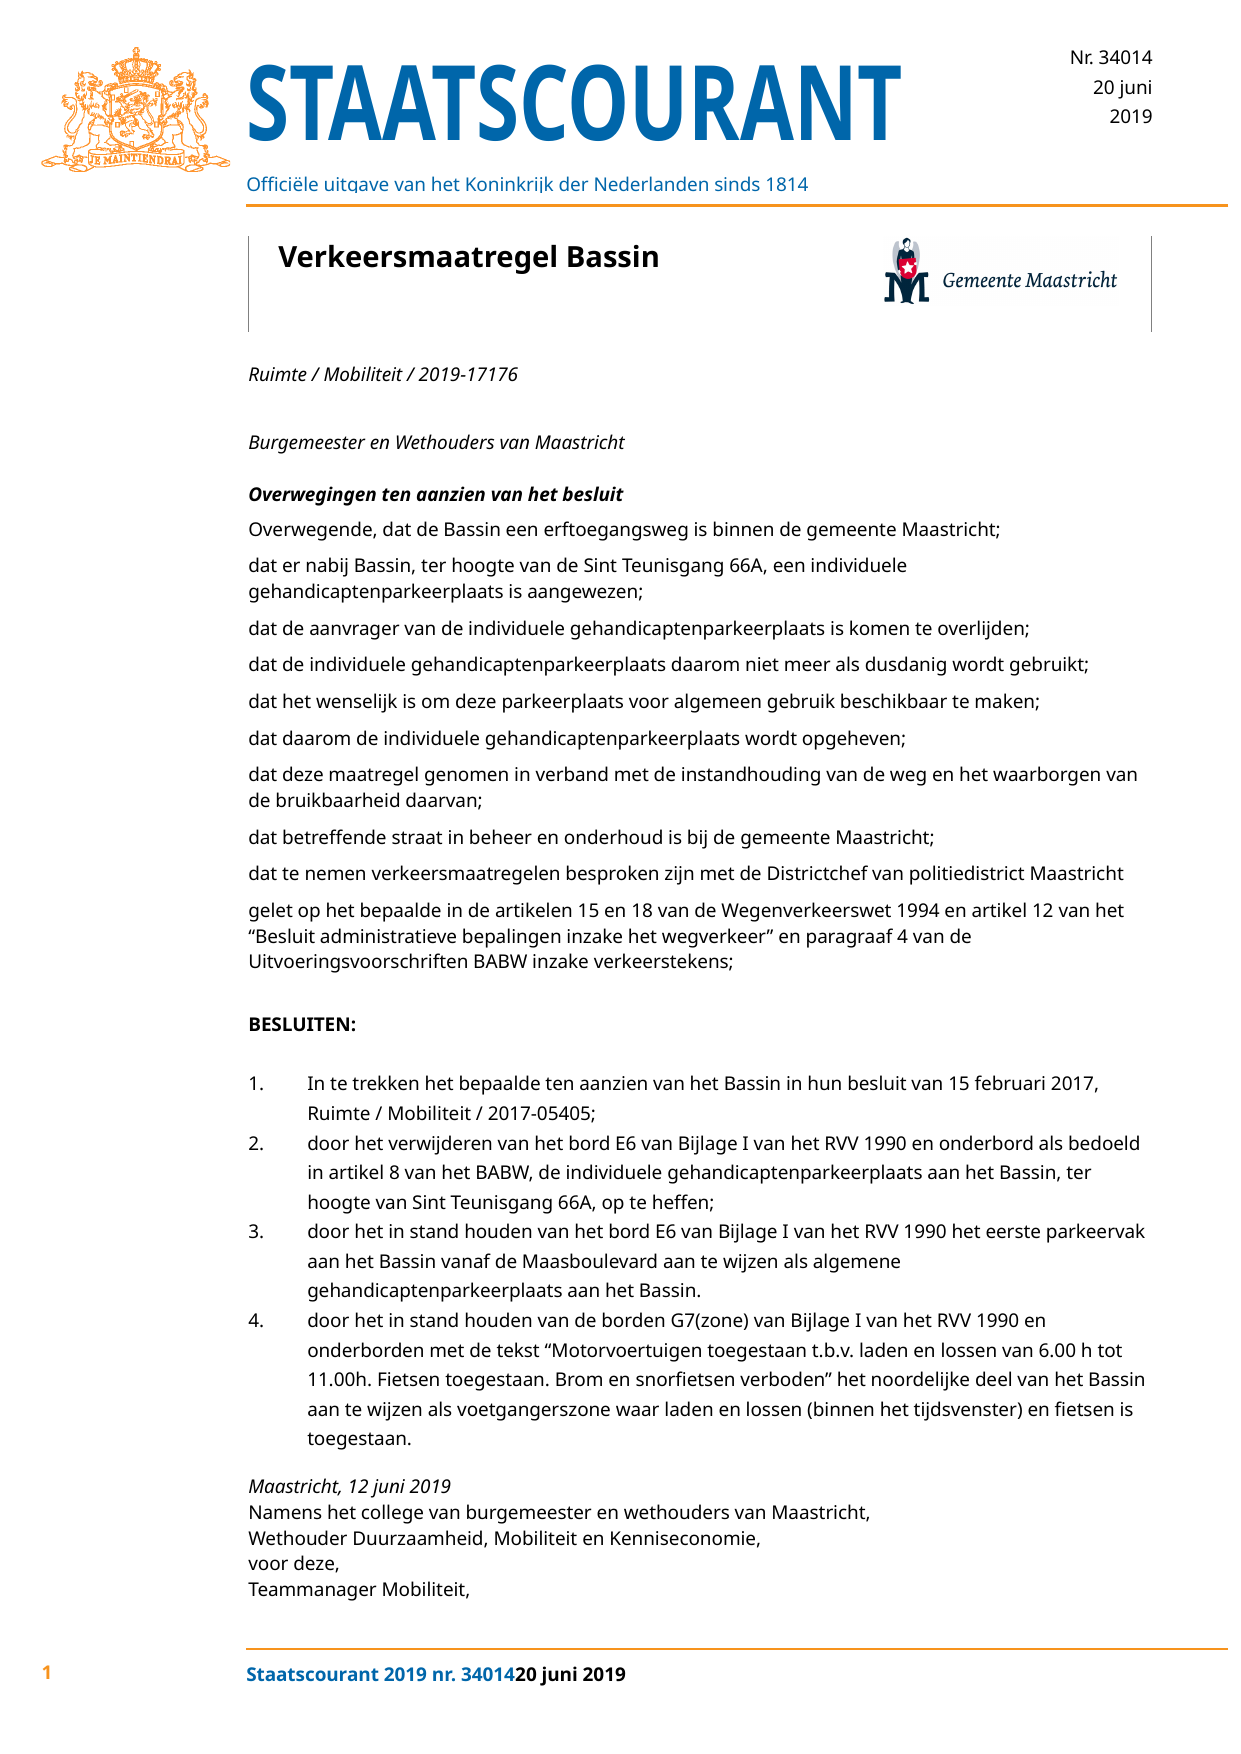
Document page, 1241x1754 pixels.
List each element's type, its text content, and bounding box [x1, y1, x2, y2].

text Namens het college van burgemeester en wethouders van Maastricht, [248, 1499, 1152, 1525]
picture [882, 236, 1119, 306]
text dat de aanvrager van de individuele gehandicaptenparkeerplaats is komen te overlijden; [248, 615, 1152, 641]
text dat daarom de individuele gehandicaptenparkeerplaats wordt opgeheven; [248, 725, 1152, 751]
list In te trekken het bepaalde ten aanzien van het Bassin in hun besluit van 15 februari 2017, Ruimte / Mobiliteit / 2017-05405; [248, 1071, 1152, 1126]
list door het verwijderen van het bord E6 van Bijlage I van het RVV 1990 en onderbord als bedoeld in artikel 8 van het BABW, de individuele gehandicaptenparkeerplaats aan het Bassin, ter hoogte van Sint Teunisgang 66A, op te heffen; [248, 1130, 1152, 1214]
text gelet op het bepaalde in de artikelen 15 en 18 van de Wegenverkeerswet 1994 en artikel 12 van het “Besluit administratieve bepalingen inzake het wegverkeer” en paragraaf 4 van de Uitvoeringsvoorschriften BABW inzake verkeerstekens; [248, 897, 1152, 974]
text dat betreffende straat in beheer en onderhoud is bij de gemeente Maastricht; [248, 824, 1152, 849]
table_header [850, 236, 1151, 332]
text dat er nabij Bassin, ter hoogte van de Sint Teunisgang 66A, een individuele gehandicaptenparkeerplaats is aangewezen; [248, 552, 1152, 604]
table_header Verkeersmaatregel Bassin [249, 236, 850, 332]
list door het in stand houden van het bord E6 van Bijlage I van het RVV 1990 het eerste parkeervak aan het Bassin vanaf de Maasboulevard aan te wijzen als algemene gehandicaptenparkeerplaats aan het Bassin. [248, 1218, 1152, 1303]
text Overwegingen ten aanzien van het besluit [248, 482, 1152, 507]
text Teammanager Mobiliteit, [248, 1576, 1152, 1602]
text dat te nemen verkeersmaatregelen besproken zijn met de Districtchef van politiedistrict Maastricht [248, 861, 1152, 886]
text Overwegende, dat de Bassin een erftoegangsweg is binnen de gemeente Maastricht; [248, 516, 1152, 541]
text Wethouder Duurzaamheid, Mobiliteit en Kenniseconomie, [248, 1525, 1152, 1551]
text dat deze maatregel genomen in verband met de instandhouding van de weg en het waarborgen van de bruikbaarheid daarvan; [248, 761, 1152, 813]
text Burgemeester en Wethouders van Maastricht [248, 429, 1152, 454]
text Maastricht, 12 juni 2019 [248, 1473, 1152, 1499]
text voor deze, [248, 1551, 1152, 1576]
picture [41, 47, 231, 172]
text dat de individuele gehandicaptenparkeerplaats daarom niet meer als dusdanig wordt gebruikt; [248, 651, 1152, 677]
text dat het wenselijk is om deze parkeerplaats voor algemeen gebruik beschikbaar te maken; [248, 688, 1152, 714]
text Ruimte / Mobiliteit / 2019-17176 [248, 361, 1152, 387]
text BESLUITEN: [248, 1011, 1152, 1037]
list door het in stand houden van de borden G7(zone) van Bijlage I van het RVV 1990 en onderborden met de tekst “Motorvoertuigen toegestaan t.b.v. laden en lossen van 6.00 h tot 11.00h. Fietsen toegestaan. Brom en snorfietsen verboden” het noordelijke deel van het Bassin aan te wijzen als voetgangerszone waar laden en lossen (binnen het tijdsvenster) en fietsen is toegestaan. [248, 1307, 1152, 1451]
